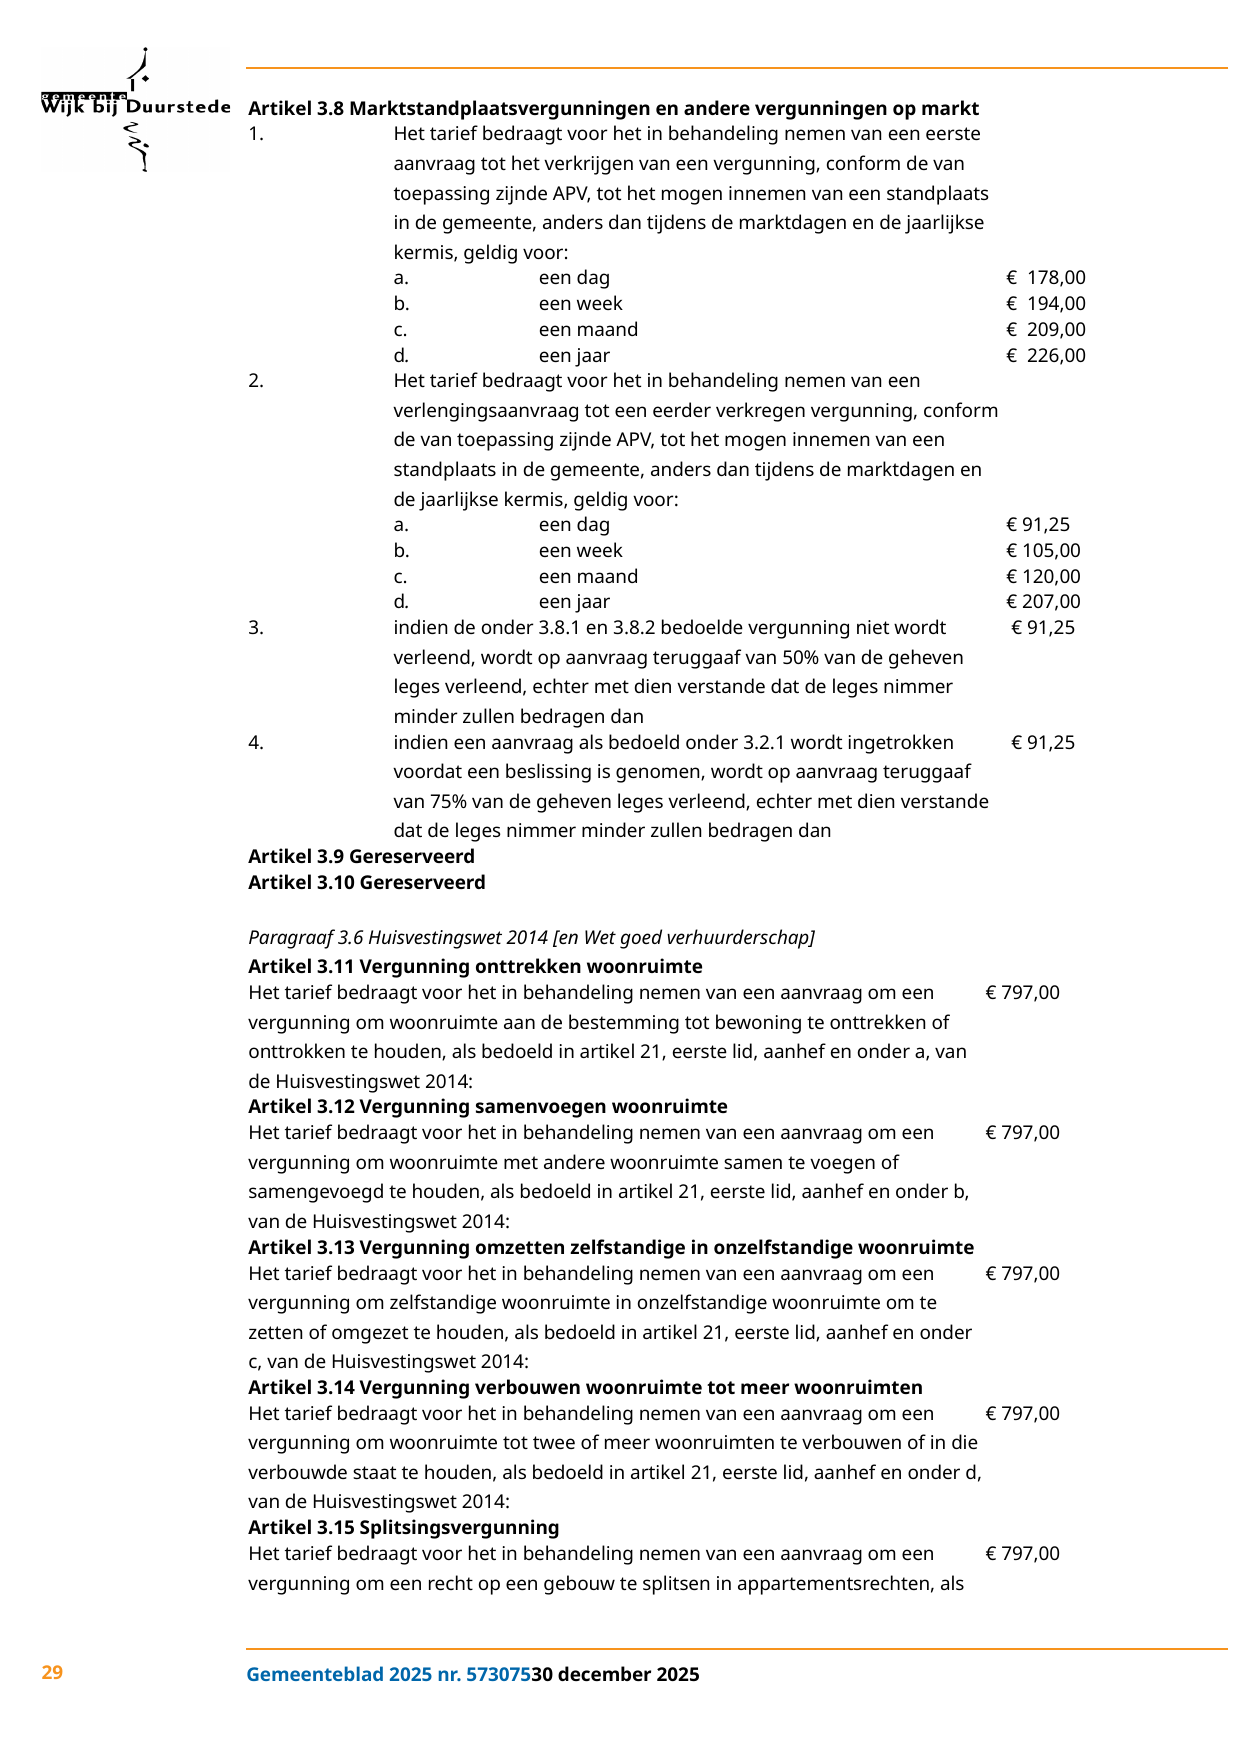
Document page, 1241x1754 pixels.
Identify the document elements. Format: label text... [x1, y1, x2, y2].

table_cell a. [393, 512, 539, 537]
table_cell € 91,25 [1006, 729, 1152, 843]
table_cell 3. [248, 615, 393, 729]
table_header [1006, 95, 1152, 121]
table_cell Artikel 3.12 Vergunning samenvoegen woonruimte [248, 1094, 985, 1119]
table_cell [248, 512, 393, 537]
table_cell Het tarief bedraagt voor het in behandeling nemen van een verlengingsaanvraag tot een eerder verkregen vergunning, conform de van toepassing zijnde APV, tot het mogen innemen van een standplaats in de gemeente, anders dan tijdens de marktdagen en de jaarlijkse kermis, geldig voor: [393, 368, 1006, 512]
table_cell Artikel 3.9 Gereserveerd [248, 844, 1006, 869]
table_cell Artikel 3.14 Vergunning verbouwen woonruimte tot meer woonruimten [248, 1374, 985, 1400]
table_cell [248, 563, 393, 589]
table_cell [248, 290, 393, 316]
table_cell Artikel 3.13 Vergunning omzetten zelfstandige in onzelfstandige woonruimte [248, 1234, 985, 1260]
table_cell een maand [539, 563, 1006, 589]
table_cell [985, 1094, 1152, 1119]
table_cell € 797,00 [985, 979, 1152, 1094]
table_cell € 91,25 [1006, 615, 1152, 729]
table_cell c. [393, 563, 539, 589]
table_cell [1006, 869, 1152, 895]
table_cell € 797,00 [985, 1400, 1152, 1514]
table_cell Het tarief bedraagt voor het in behandeling nemen van een aanvraag om een vergunning om woonruimte tot twee of meer woonruimten te verbouwen of in die verbouwde staat te houden, als bedoeld in artikel 21, eerste lid, aanhef en onder d, van de Huisvestingswet 2014: [248, 1400, 985, 1514]
table_cell 4. [248, 729, 393, 843]
table_cell € 194,00 [1006, 290, 1152, 316]
table_cell [248, 316, 393, 342]
table_cell Het tarief bedraagt voor het in behandeling nemen van een eerste aanvraag tot het verkrijgen van een vergunning, conform de van toepassing zijnde APV, tot het mogen innemen van een standplaats in de gemeente, anders dan tijdens de marktdagen en de jaarlijkse kermis, geldig voor: [393, 121, 1006, 264]
table_cell Het tarief bedraagt voor het in behandeling nemen van een aanvraag om een vergunning om woonruimte met andere woonruimte samen te voegen of samengevoegd te houden, als bedoeld in artikel 21, eerste lid, aanhef en onder b, van de Huisvestingswet 2014: [248, 1120, 985, 1234]
table_header Artikel 3.8 Marktstandplaatsvergunningen en andere vergunningen op markt [248, 95, 1006, 121]
table_cell b. [393, 537, 539, 563]
table_cell d. [393, 342, 539, 367]
table_cell een dag [539, 512, 1006, 537]
table_cell c. [393, 316, 539, 342]
table_cell een jaar [539, 589, 1006, 614]
table_cell € 91,25 [1006, 512, 1152, 537]
table_header Artikel 3.11 Vergunning onttrekken woonruimte [248, 954, 985, 979]
table_cell [248, 265, 393, 290]
table_cell indien een aanvraag als bedoeld onder 3.2.1 wordt ingetrokken voordat een beslissing is genomen, wordt op aanvraag teruggaaf van 75% van de geheven leges verleend, echter met dien verstande dat de leges nimmer minder zullen bedragen dan [393, 729, 1006, 843]
table_cell [248, 537, 393, 563]
table_cell een week [539, 290, 1006, 316]
table_cell Artikel 3.10 Gereserveerd [248, 869, 1006, 895]
table_cell [1006, 121, 1152, 264]
table_cell [248, 895, 1006, 921]
table_cell [1006, 895, 1152, 921]
table_cell € 797,00 [985, 1260, 1152, 1374]
table_cell [248, 342, 393, 367]
table_cell [985, 1234, 1152, 1260]
table_cell € 226,00 [1006, 342, 1152, 367]
table_cell b. [393, 290, 539, 316]
table_cell [985, 1514, 1152, 1540]
table_cell een dag [539, 265, 1006, 290]
table_cell 2. [248, 368, 393, 512]
table_cell 1. [248, 121, 393, 264]
table_header [985, 954, 1152, 979]
table_cell € 178,00 [1006, 265, 1152, 290]
table_cell € 209,00 [1006, 316, 1152, 342]
text Paragraaf 3.6 Huisvestingswet 2014 [en Wet goed verhuurderschap] [248, 924, 1152, 949]
table_cell Het tarief bedraagt voor het in behandeling nemen van een aanvraag om een vergunning om zelfstandige woonruimte in onzelfstandige woonruimte om te zetten of omgezet te houden, als bedoeld in artikel 21, eerste lid, aanhef en onder c, van de Huisvestingswet 2014: [248, 1260, 985, 1374]
table_cell € 797,00 [985, 1120, 1152, 1234]
table_cell een maand [539, 316, 1006, 342]
table_cell [248, 589, 393, 614]
table_cell een jaar [539, 342, 1006, 367]
table_cell Het tarief bedraagt voor het in behandeling nemen van een aanvraag om een vergunning om woonruimte aan de bestemming tot bewoning te onttrekken of onttrokken te houden, als bedoeld in artikel 21, eerste lid, aanhef en onder a, van de Huisvestingswet 2014: [248, 979, 985, 1094]
table_cell a. [393, 265, 539, 290]
table_cell € 105,00 [1006, 537, 1152, 563]
table_cell € 797,00 [985, 1540, 1152, 1595]
table_cell d. [393, 589, 539, 614]
table_cell [1006, 368, 1152, 512]
table_cell Het tarief bedraagt voor het in behandeling nemen van een aanvraag om een vergunning om een recht op een gebouw te splitsen in appartementsrechten, als [248, 1540, 985, 1595]
table_cell een week [539, 537, 1006, 563]
picture [41, 47, 231, 172]
table_cell € 120,00 [1006, 563, 1152, 589]
table_cell € 207,00 [1006, 589, 1152, 614]
table_cell [985, 1374, 1152, 1400]
table_cell indien de onder 3.8.1 en 3.8.2 bedoelde vergunning niet wordt verleend, wordt op aanvraag teruggaaf van 50% van de geheven leges verleend, echter met dien verstande dat de leges nimmer minder zullen bedragen dan [393, 615, 1006, 729]
table_cell Artikel 3.15 Splitsingsvergunning [248, 1514, 985, 1540]
table_cell [1006, 844, 1152, 869]
